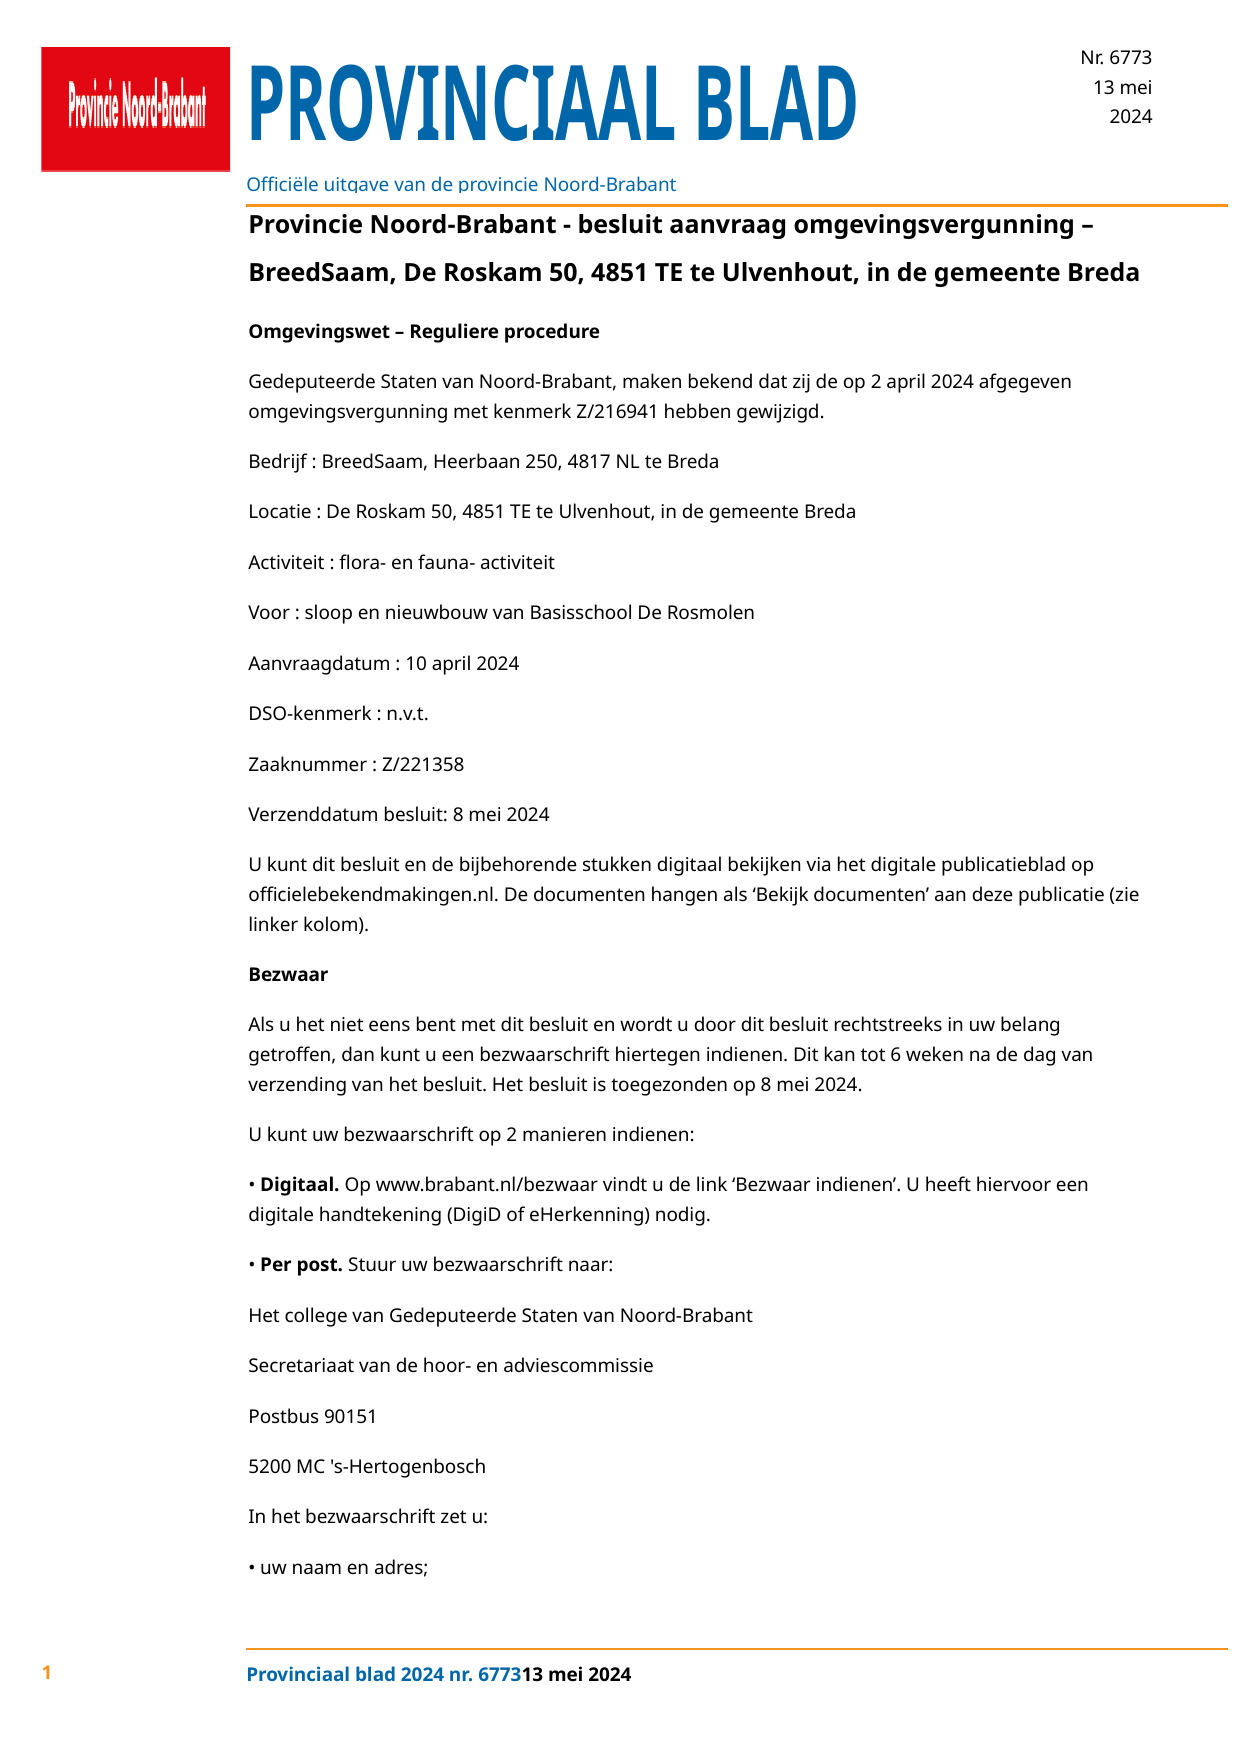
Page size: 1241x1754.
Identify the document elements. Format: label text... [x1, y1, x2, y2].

text Omgevingswet – Reguliere procedure [248, 318, 1152, 344]
text • Digitaal. Op www.brabant.nl/bezwaar vindt u de link ‘Bezwaar indienen’. U heeft hiervoor een digitale handtekening (DigiD of eHerkenning) nodig. [248, 1172, 1152, 1227]
text U kunt dit besluit en de bijbehorende stukken digitaal bekijken via het digitale publicatieblad op officielebekendmakingen.nl. De documenten hangen als ‘Bekijk documenten’ aan deze publicatie (zie linker kolom). [248, 852, 1152, 937]
text Gedeputeerde Staten van Noord-Brabant, maken bekend dat zij de op 2 april 2024 afgegeven omgevingsvergunning met kenmerk Z/216941 hebben gewijzigd. [248, 368, 1152, 424]
text Verzenddatum besluit: 8 mei 2024 [248, 801, 1152, 827]
text Het college van Gedeputeerde Staten van Noord-Brabant [248, 1302, 1152, 1328]
text Provincie Noord-Brabant - besluit aanvraag omgevingsvergunning – BreedSaam, De Roskam 50, 4851 TE te Ulvenhout, in de gemeente Breda [248, 207, 1152, 288]
text Secretariaat van de hoor- en adviescommissie [248, 1352, 1152, 1378]
text Zaaknummer : Z/221358 [248, 751, 1152, 777]
text Postbus 90151 [248, 1403, 1152, 1429]
text Als u het niet eens bent met dit besluit en wordt u door dit besluit rechtstreeks in uw belang getroffen, dan kunt u een bezwaarschrift hiertegen indienen. Dit kan tot 6 weken na de dag van verzending van het besluit. Het besluit is toegezonden op 8 mei 2024. [248, 1012, 1152, 1097]
text Locatie : De Roskam 50, 4851 TE te Ulvenhout, in de gemeente Breda [248, 499, 1152, 524]
text 5200 MC 's‑Hertogenbosch [248, 1453, 1152, 1479]
text • uw naam en adres; [248, 1554, 1152, 1580]
text Voor : sloop en nieuwbouw van Basisschool De Rosmolen [248, 599, 1152, 625]
picture [41, 47, 231, 172]
text Bezwaar [248, 961, 1152, 987]
text Bedrijf : BreedSaam, Heerbaan 250, 4817 NL te Breda [248, 448, 1152, 474]
text U kunt uw bezwaarschrift op 2 manieren indienen: [248, 1121, 1152, 1147]
text DSO-kenmerk : n.v.t. [248, 700, 1152, 726]
text Activiteit : flora- en fauna- activiteit [248, 549, 1152, 575]
text In het bezwaarschrift zet u: [248, 1504, 1152, 1529]
text • Per post. Stuur uw bezwaarschrift naar: [248, 1252, 1152, 1277]
text Aanvraagdatum : 10 april 2024 [248, 650, 1152, 676]
